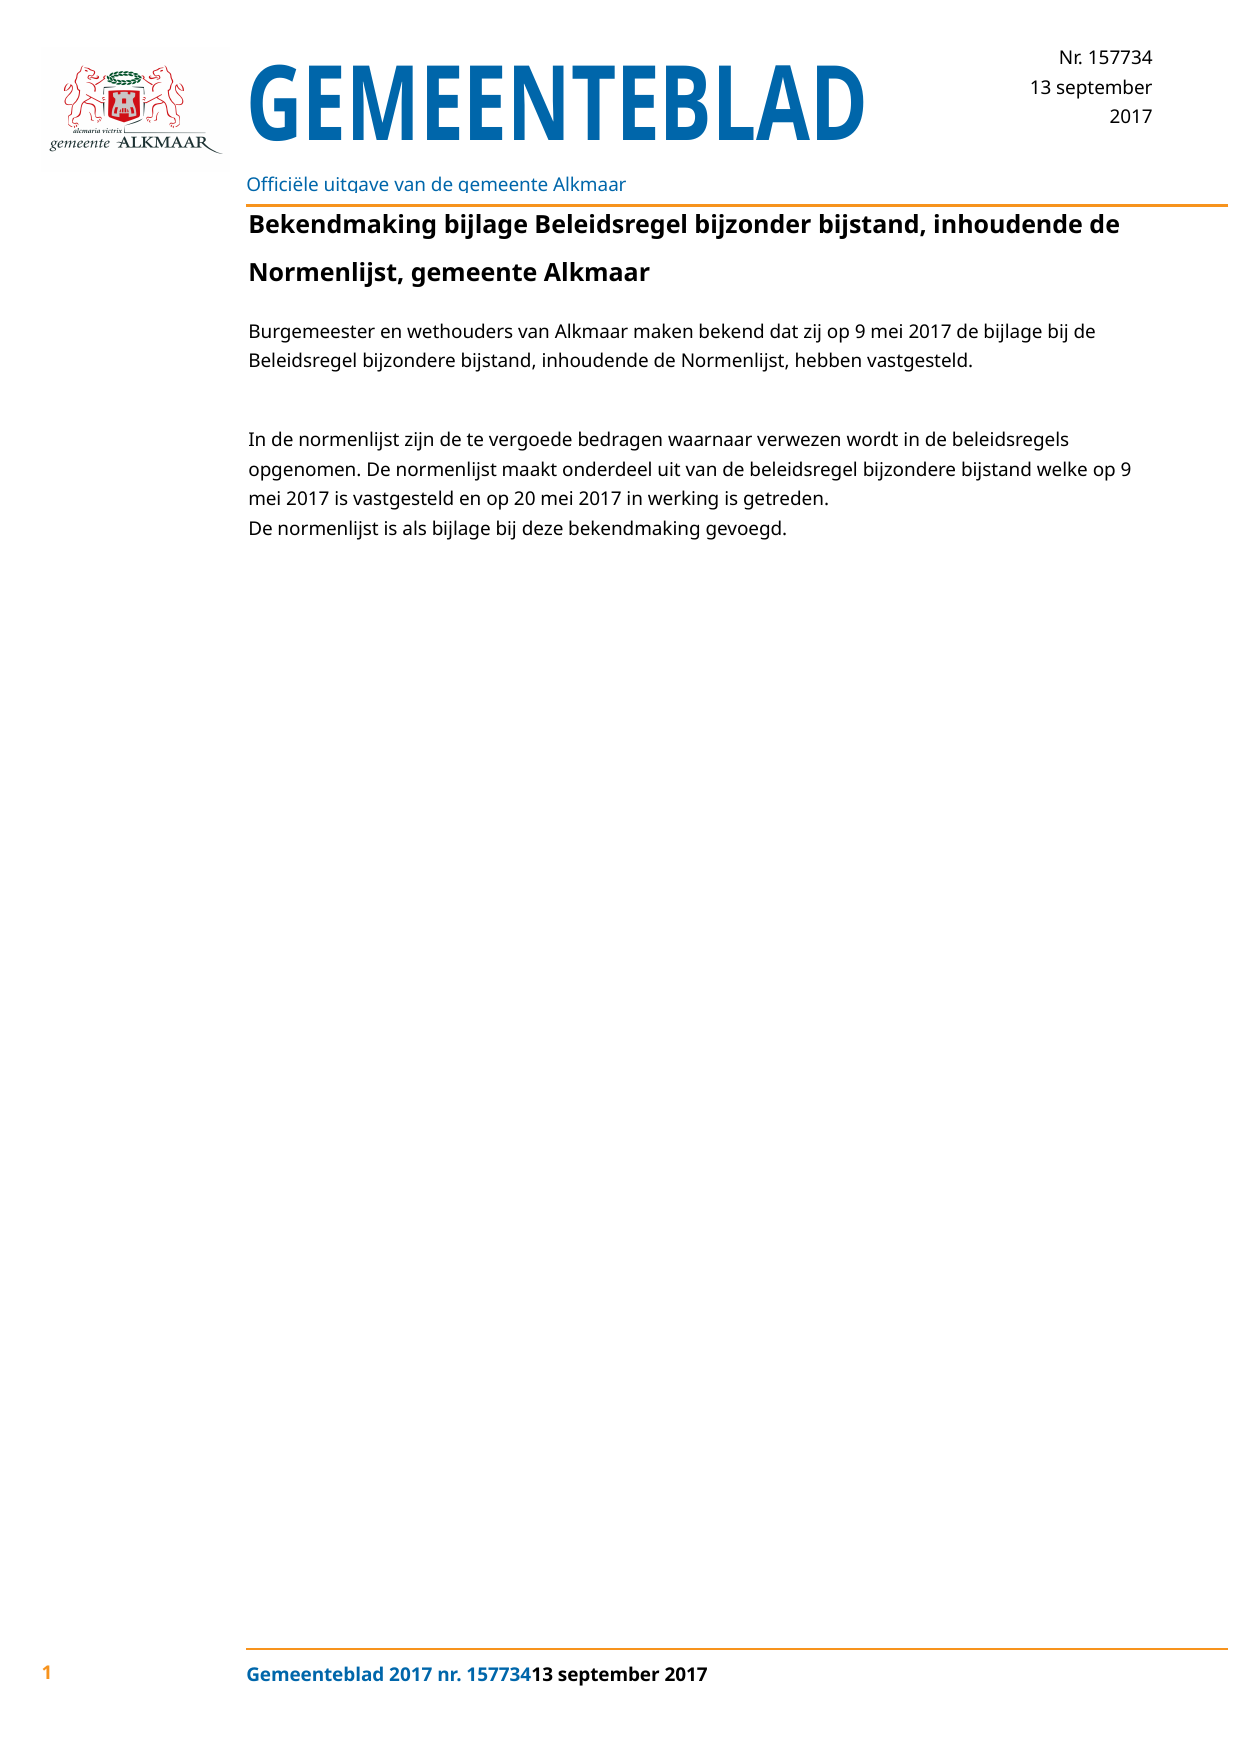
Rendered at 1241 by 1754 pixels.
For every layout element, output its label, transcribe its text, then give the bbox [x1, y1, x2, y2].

text Burgemeester en wethouders van Alkmaar maken bekend dat zij op 9 mei 2017 de bijlage bij de Beleidsregel bijzondere bijstand, inhoudende de Normenlijst, hebben vastgesteld. [248, 318, 1152, 373]
text De normenlijst is als bijlage bij deze bekendmaking gevoegd. [248, 515, 1152, 541]
text Bekendmaking bijlage Beleidsregel bijzonder bijstand, inhoudende de Normenlijst, gemeente Alkmaar [248, 207, 1152, 288]
picture [41, 47, 231, 172]
text In de normenlijst zijn de te vergoede bedragen waarnaar verwezen wordt in de beleidsregels opgenomen. De normenlijst maakt onderdeel uit van de beleidsregel bijzondere bijstand welke op 9 mei 2017 is vastgesteld en op 20 mei 2017 in werking is getreden. [248, 426, 1152, 511]
